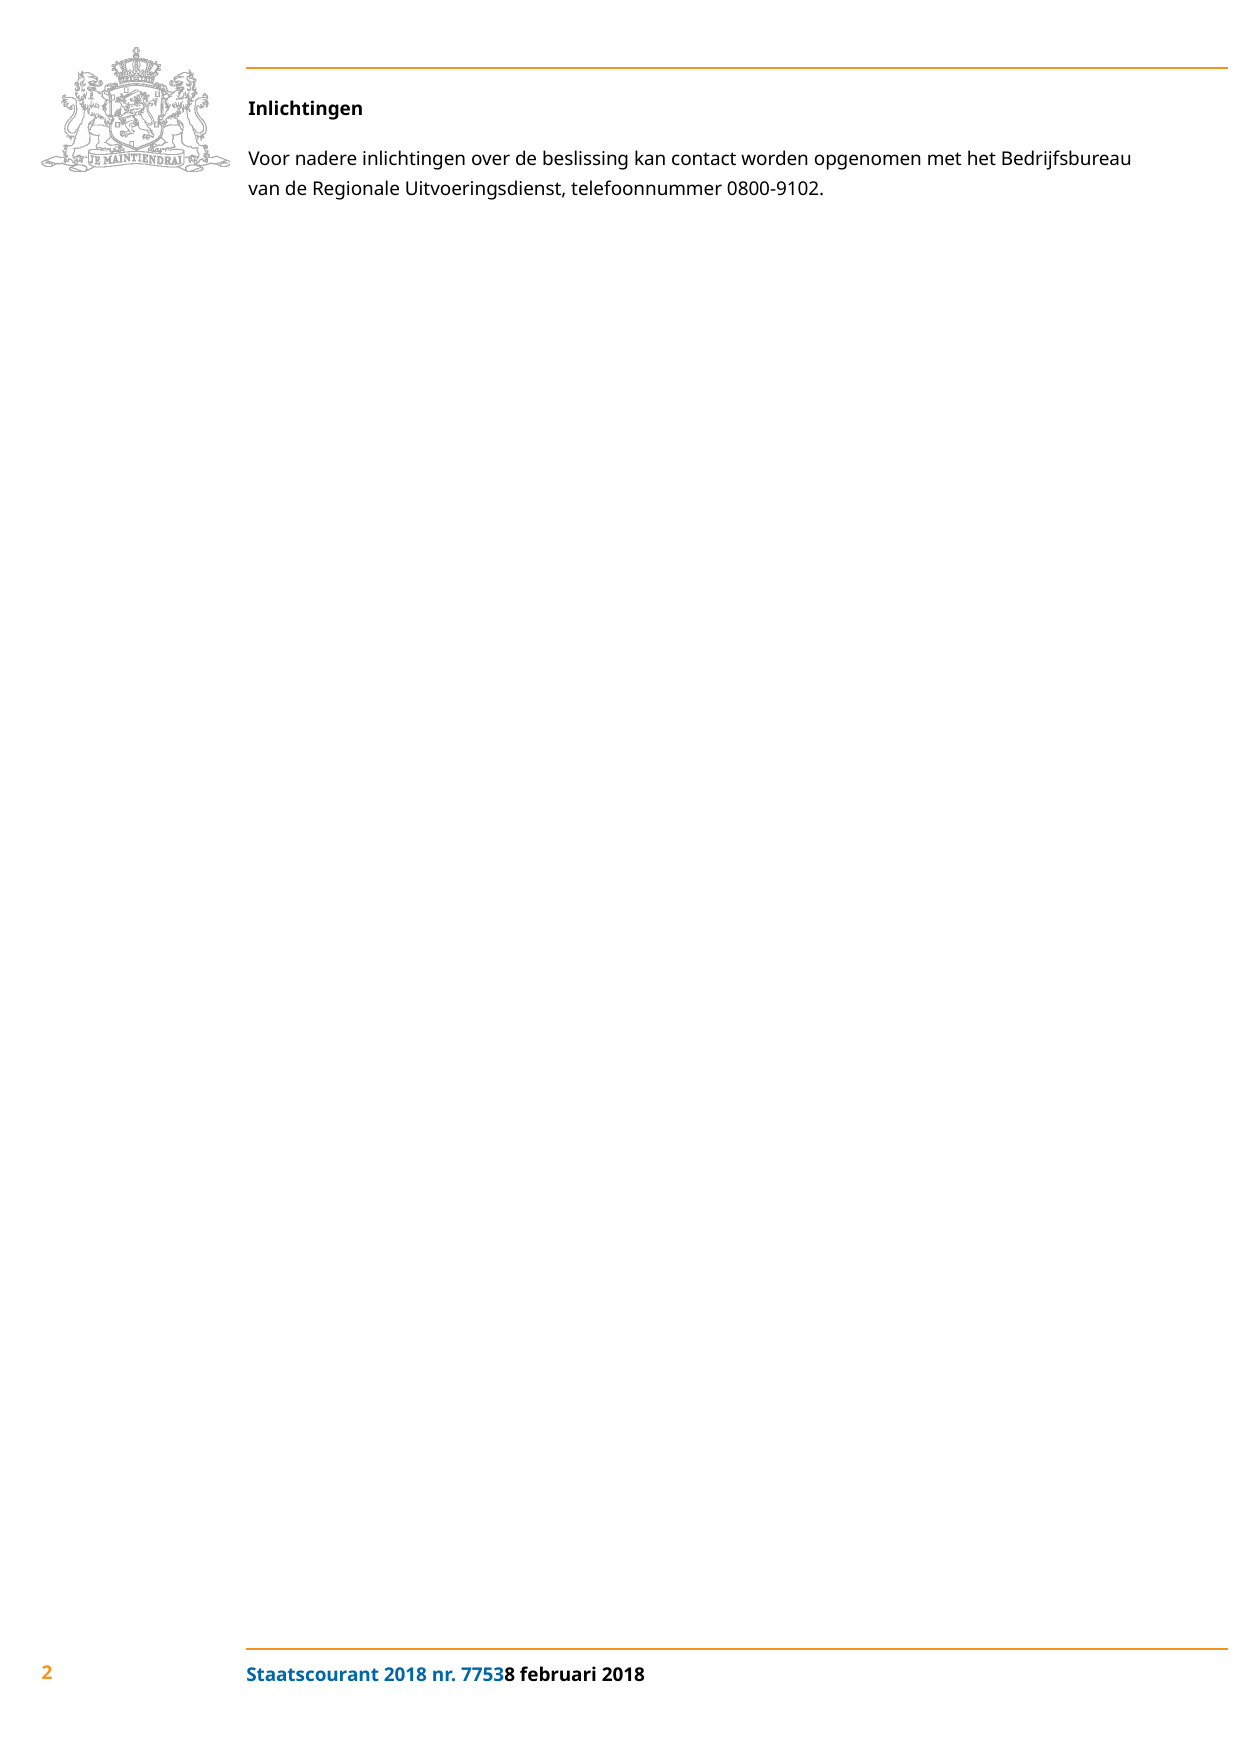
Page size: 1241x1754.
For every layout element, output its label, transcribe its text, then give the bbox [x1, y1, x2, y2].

text Voor nadere inlichtingen over de beslissing kan contact worden opgenomen met het Bedrijfsbureau van de Regionale Uitvoeringsdienst, telefoonnummer 0800-9102. [248, 145, 1152, 201]
text Inlichtingen [248, 95, 1152, 121]
picture [41, 47, 231, 172]
